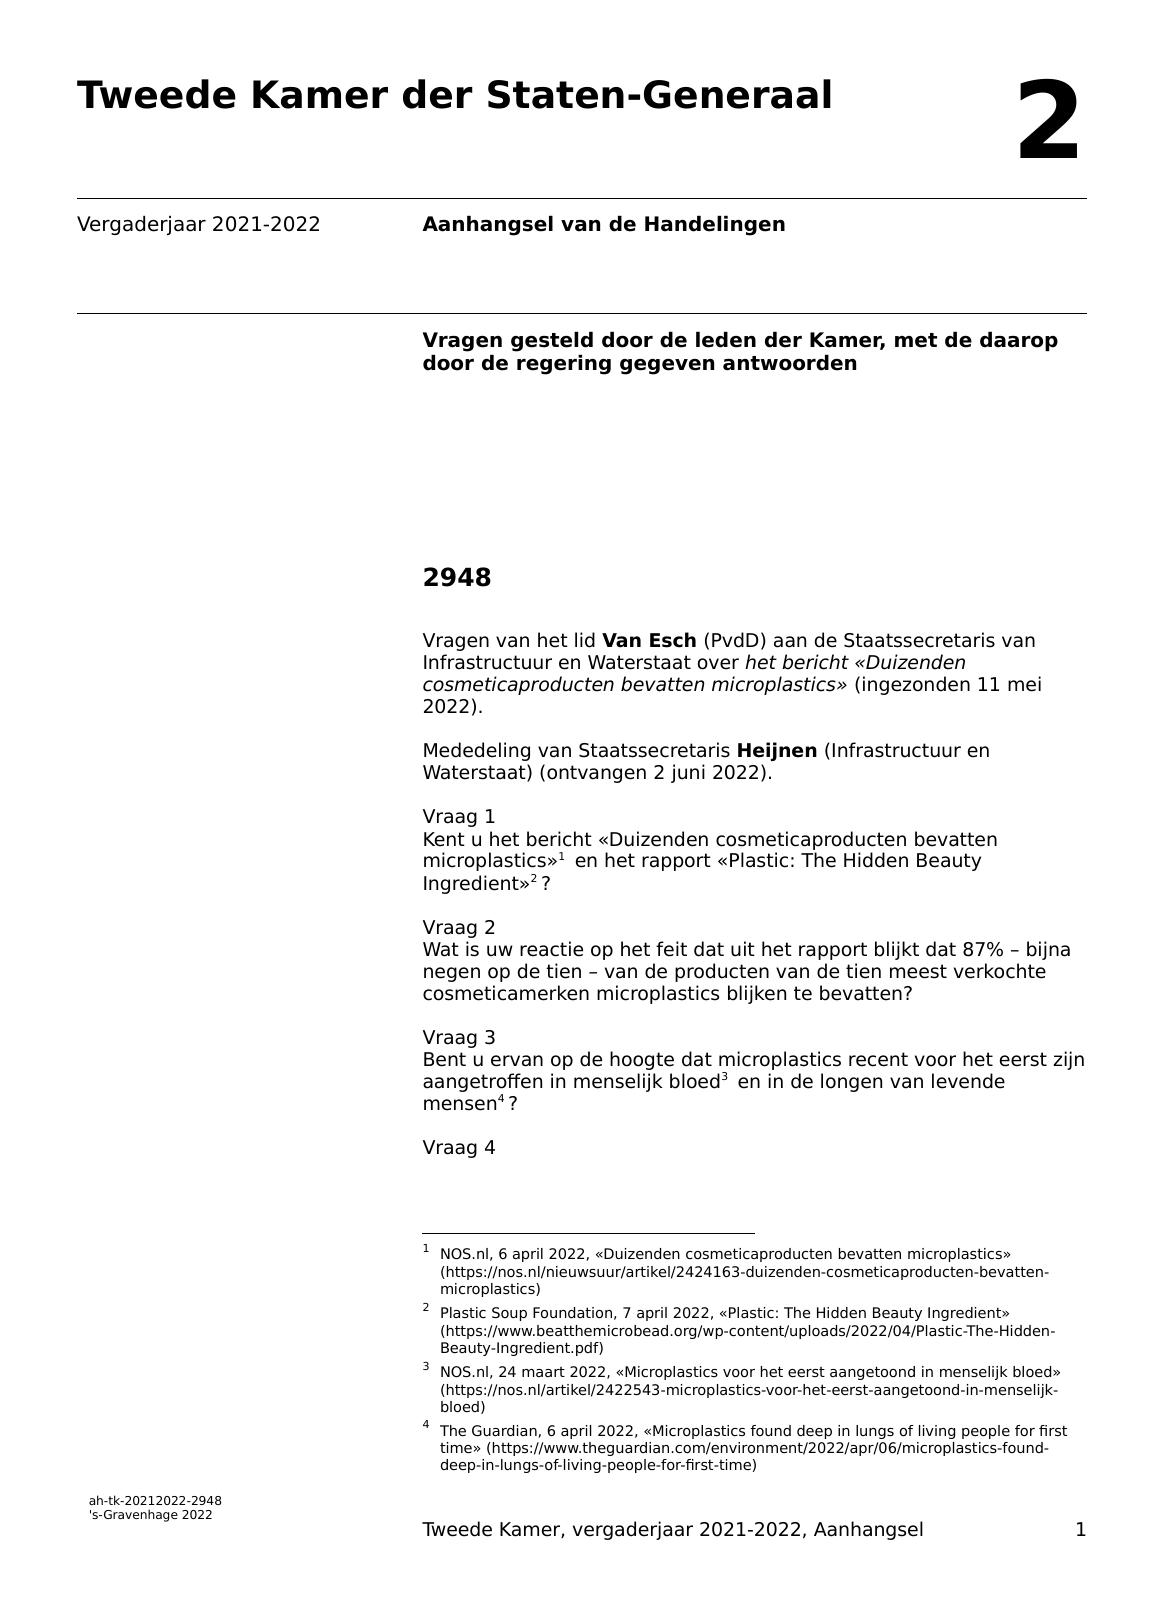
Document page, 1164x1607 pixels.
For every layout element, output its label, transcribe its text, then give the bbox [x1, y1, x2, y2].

text NOS.nl, 24 maart 2022, «Microplastics voor het eerst aangetoond in menselijk bloed» (https://nos.nl/artikel/2422543-microplastics-voor-het-eerst-aangetoond-in-menselijk-bloed) [422, 1360, 1087, 1416]
table_cell [77, 314, 422, 375]
text Vraag 3 [422, 1027, 1087, 1049]
text NOS.nl, 6 april 2022, «Duizenden cosmeticaproducten bevatten microplastics» (https://nos.nl/nieuwsuur/artikel/2424163-duizenden-cosmeticaproducten-bevatten-microplastics) [422, 1242, 1087, 1298]
text 2948 [422, 563, 1087, 592]
text Vraag 1 [422, 806, 1087, 828]
table_header Tweede Kamer der Staten-Generaal [77, 59, 886, 198]
text Kent u het bericht «Duizenden cosmeticaproducten bevatten microplastics» en het rapport «Plastic: The Hidden Beauty Ingredient»? [422, 828, 1087, 894]
text 's-Gravenhage 2022 [88, 1508, 323, 1522]
text Vraag 2 [422, 917, 1087, 938]
text Vragen van het lid Van Esch (PvdD) aan de Staatssecretaris van Infrastructuur en Waterstaat over het bericht «Duizenden cosmeticaproducten bevatten microplastics» (ingezonden 11 mei 2022). [422, 630, 1087, 718]
text Bent u ervan op de hoogte dat microplastics recent voor het eerst zijn aangetroffen in menselijk bloed en in de longen van levende mensen? [422, 1049, 1087, 1114]
table_cell Vergaderjaar 2021-2022 [77, 199, 422, 313]
table_header 2 [886, 59, 1087, 198]
text The Guardian, 6 april 2022, «Microplastics found deep in lungs of living people for first time» (https://www.theguardian.com/environment/2022/apr/06/microplastics-found-deep-in-lungs-of-living-people-for-first-time) [422, 1418, 1087, 1474]
table_cell Aanhangsel van de Handelingen [422, 199, 1087, 313]
text Vraag 4 [422, 1137, 1087, 1159]
text Wat is uw reactie op het feit dat uit het rapport blijkt dat 87% – bijna negen op de tien – van de producten van de tien meest verkochte cosmeticamerken microplastics blijken te bevatten? [422, 938, 1087, 1004]
text Plastic Soup Foundation, 7 april 2022, «Plastic: The Hidden Beauty Ingredient» (https://www.beatthemicrobead.org/wp-content/uploads/2022/04/Plastic-The-Hidden-Beauty-Ingredient.pdf) [422, 1301, 1087, 1357]
text Mededeling van Staatssecretaris Heijnen (Infrastructuur en Waterstaat) (ontvangen 2 juni 2022). [422, 740, 1087, 784]
table_cell Vragen gesteld door de leden der Kamer, met de daarop door de regering gegeven antwoorden [422, 314, 1087, 375]
text ah-tk-20212022-2948 [88, 1494, 323, 1508]
